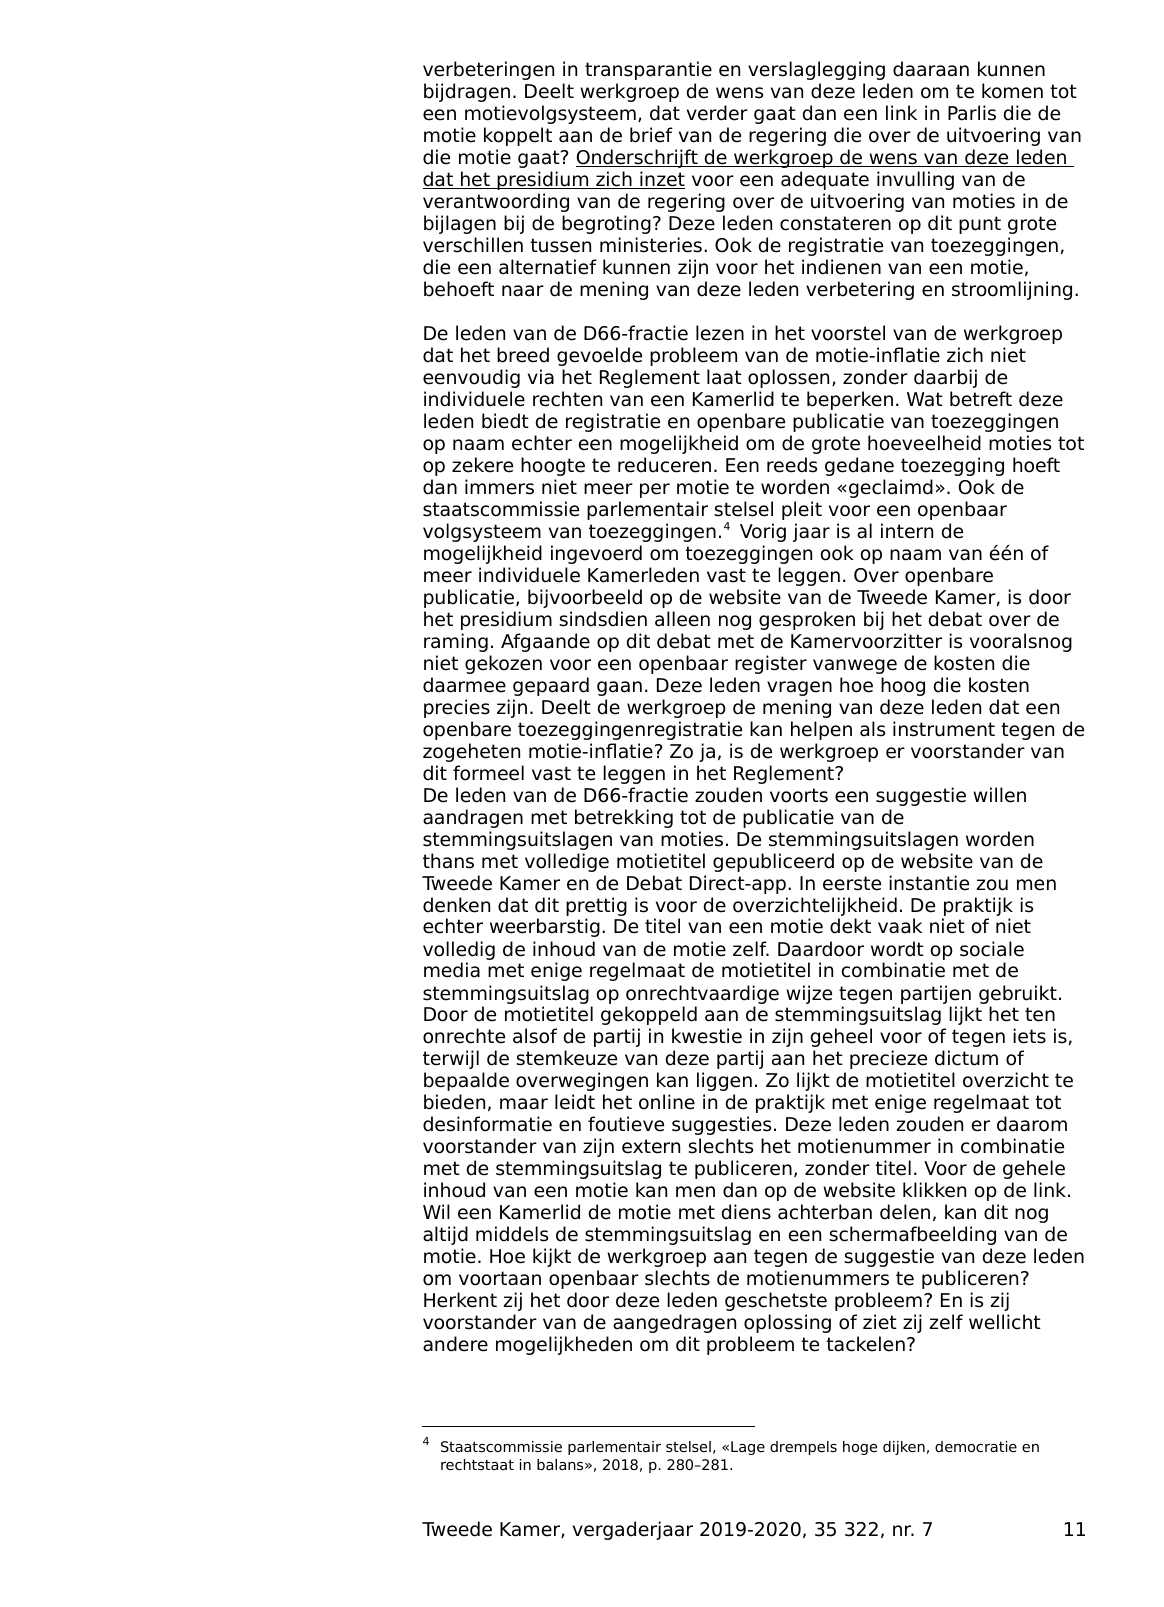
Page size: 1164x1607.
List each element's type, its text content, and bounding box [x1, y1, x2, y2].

text Staatscommissie parlementair stelsel, «Lage drempels hoge dijken, democratie en rechtstaat in balans», 2018, p. 280–281. [422, 1435, 1087, 1474]
text De leden van de D66-fractie zouden voorts een suggestie willen aandragen met betrekking tot de publicatie van de stemmingsuitslagen van moties. De stemmingsuitslagen worden thans met volledige motietitel gepubliceerd op de website van de Tweede Kamer en de Debat Direct-app. In eerste instantie zou men denken dat dit prettig is voor de overzichtelijkheid. De praktijk is echter weerbarstig. De titel van een motie dekt vaak niet of niet volledig de inhoud van de motie zelf. Daardoor wordt op sociale media met enige regelmaat de motietitel in combinatie met de stemmingsuitslag op onrechtvaardige wijze tegen partijen gebruikt. Door de motietitel gekoppeld aan de stemmingsuitslag lijkt het ten onrechte alsof de partij in kwestie in zijn geheel voor of tegen iets is, terwijl de stemkeuze van deze partij aan het precieze dictum of bepaalde overwegingen kan liggen. Zo lijkt de motietitel overzicht te bieden, maar leidt het online in de praktijk met enige regelmaat tot desinformatie en foutieve suggesties. Deze leden zouden er daarom voorstander van zijn extern slechts het motienummer in combinatie met de stemmingsuitslag te publiceren, zonder titel. Voor de gehele inhoud van een motie kan men dan op de website klikken op de link. Wil een Kamerlid de motie met diens achterban delen, kan dit nog altijd middels de stemmingsuitslag en een schermafbeelding van de motie. Hoe kijkt de werkgroep aan tegen de suggestie van deze leden om voortaan openbaar slechts de motienummers te publiceren? Herkent zij het door deze leden geschetste probleem? En is zij voorstander van de aangedragen oplossing of ziet zij zelf wellicht andere mogelijkheden om dit probleem te tackelen? [422, 784, 1087, 1356]
text De leden van de D66-fractie lezen in het voorstel van de werkgroep dat het breed gevoelde probleem van de motie-inflatie zich niet eenvoudig via het Reglement laat oplossen, zonder daarbij de individuele rechten van een Kamerlid te beperken. Wat betreft deze leden biedt de registratie en openbare publicatie van toezeggingen op naam echter een mogelijkheid om de grote hoeveelheid moties tot op zekere hoogte te reduceren. Een reeds gedane toezegging hoeft dan immers niet meer per motie te worden «geclaimd». Ook de staatscommissie parlementair stelsel pleit voor een openbaar volgsysteem van toezeggingen. Vorig jaar is al intern de mogelijkheid ingevoerd om toezeggingen ook op naam van één of meer individuele Kamerleden vast te leggen. Over openbare publicatie, bijvoorbeeld op de website van de Tweede Kamer, is door het presidium sindsdien alleen nog gesproken bij het debat over de raming. Afgaande op dit debat met de Kamervoorzitter is vooralsnog niet gekozen voor een openbaar register vanwege de kosten die daarmee gepaard gaan. Deze leden vragen hoe hoog die kosten precies zijn. Deelt de werkgroep de mening van deze leden dat een openbare toezeggingenregistratie kan helpen als instrument tegen de zogeheten motie-inflatie? Zo ja, is de werkgroep er voorstander van dit formeel vast te leggen in het Reglement? [422, 323, 1087, 784]
text verbeteringen in transparantie en verslaglegging daaraan kunnen bijdragen. Deelt werkgroep de wens van deze leden om te komen tot een motievolgsysteem, dat verder gaat dan een link in Parlis die de motie koppelt aan de brief van de regering die over de uitvoering van die motie gaat? Onderschrijft de werkgroep de wens van deze leden dat het presidium zich inzet voor een adequate invulling van de verantwoording van de regering over de uitvoering van moties in de bijlagen bij de begroting? Deze leden constateren op dit punt grote verschillen tussen ministeries. Ook de registratie van toezeggingen, die een alternatief kunnen zijn voor het indienen van een motie, behoeft naar de mening van deze leden verbetering en stroomlijning. [422, 59, 1087, 301]
